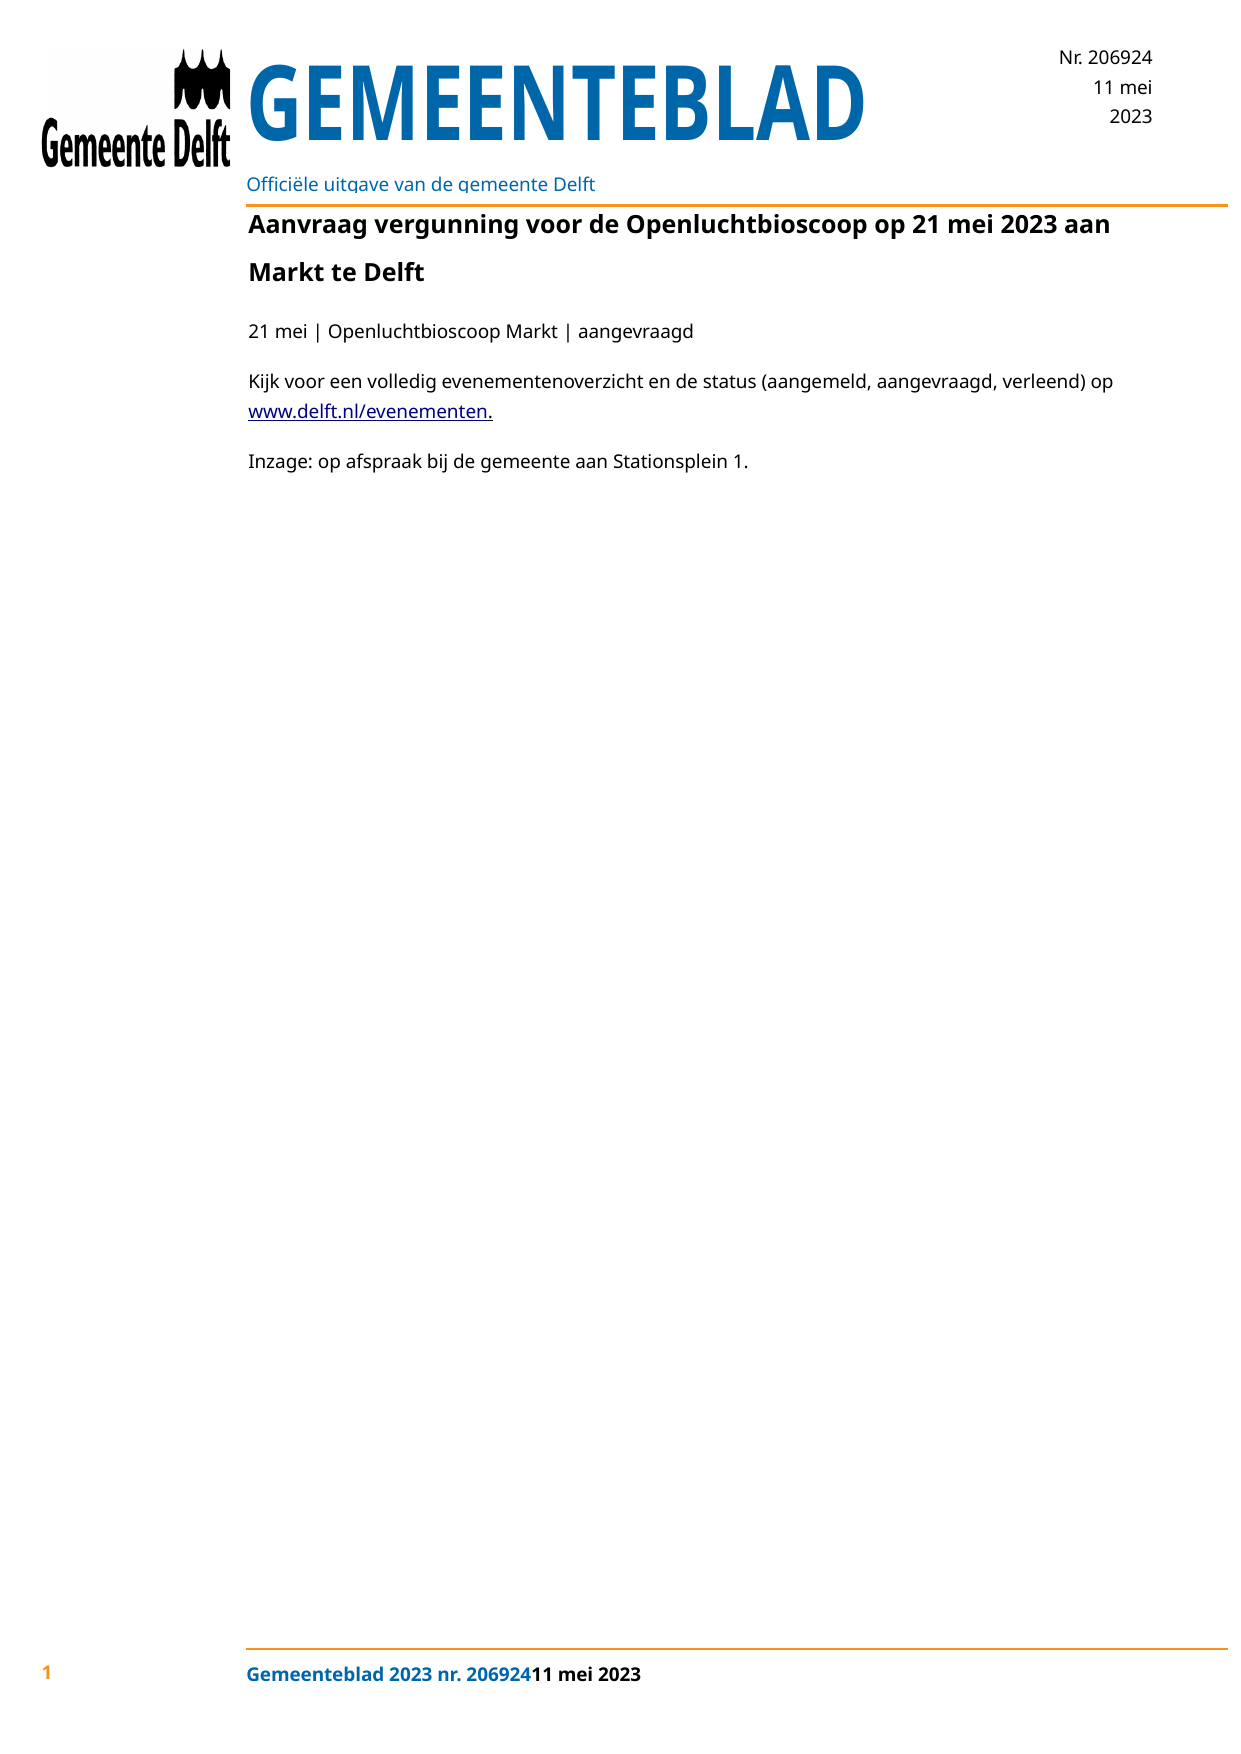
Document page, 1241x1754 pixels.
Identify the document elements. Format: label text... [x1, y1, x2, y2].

text Inzage: op afspraak bij de gemeente aan Stationsplein 1. [248, 448, 1152, 474]
text Kijk voor een volledig evenementenoverzicht en de status (aangemeld, aangevraagd, verleend) op www.delft.nl/evenementen. [248, 368, 1152, 424]
text 21 mei | Openluchtbioscoop Markt | aangevraagd [248, 318, 1152, 344]
text Aanvraag vergunning voor de Openluchtbioscoop op 21 mei 2023 aan Markt te Delft [248, 207, 1152, 288]
picture [41, 47, 231, 172]
